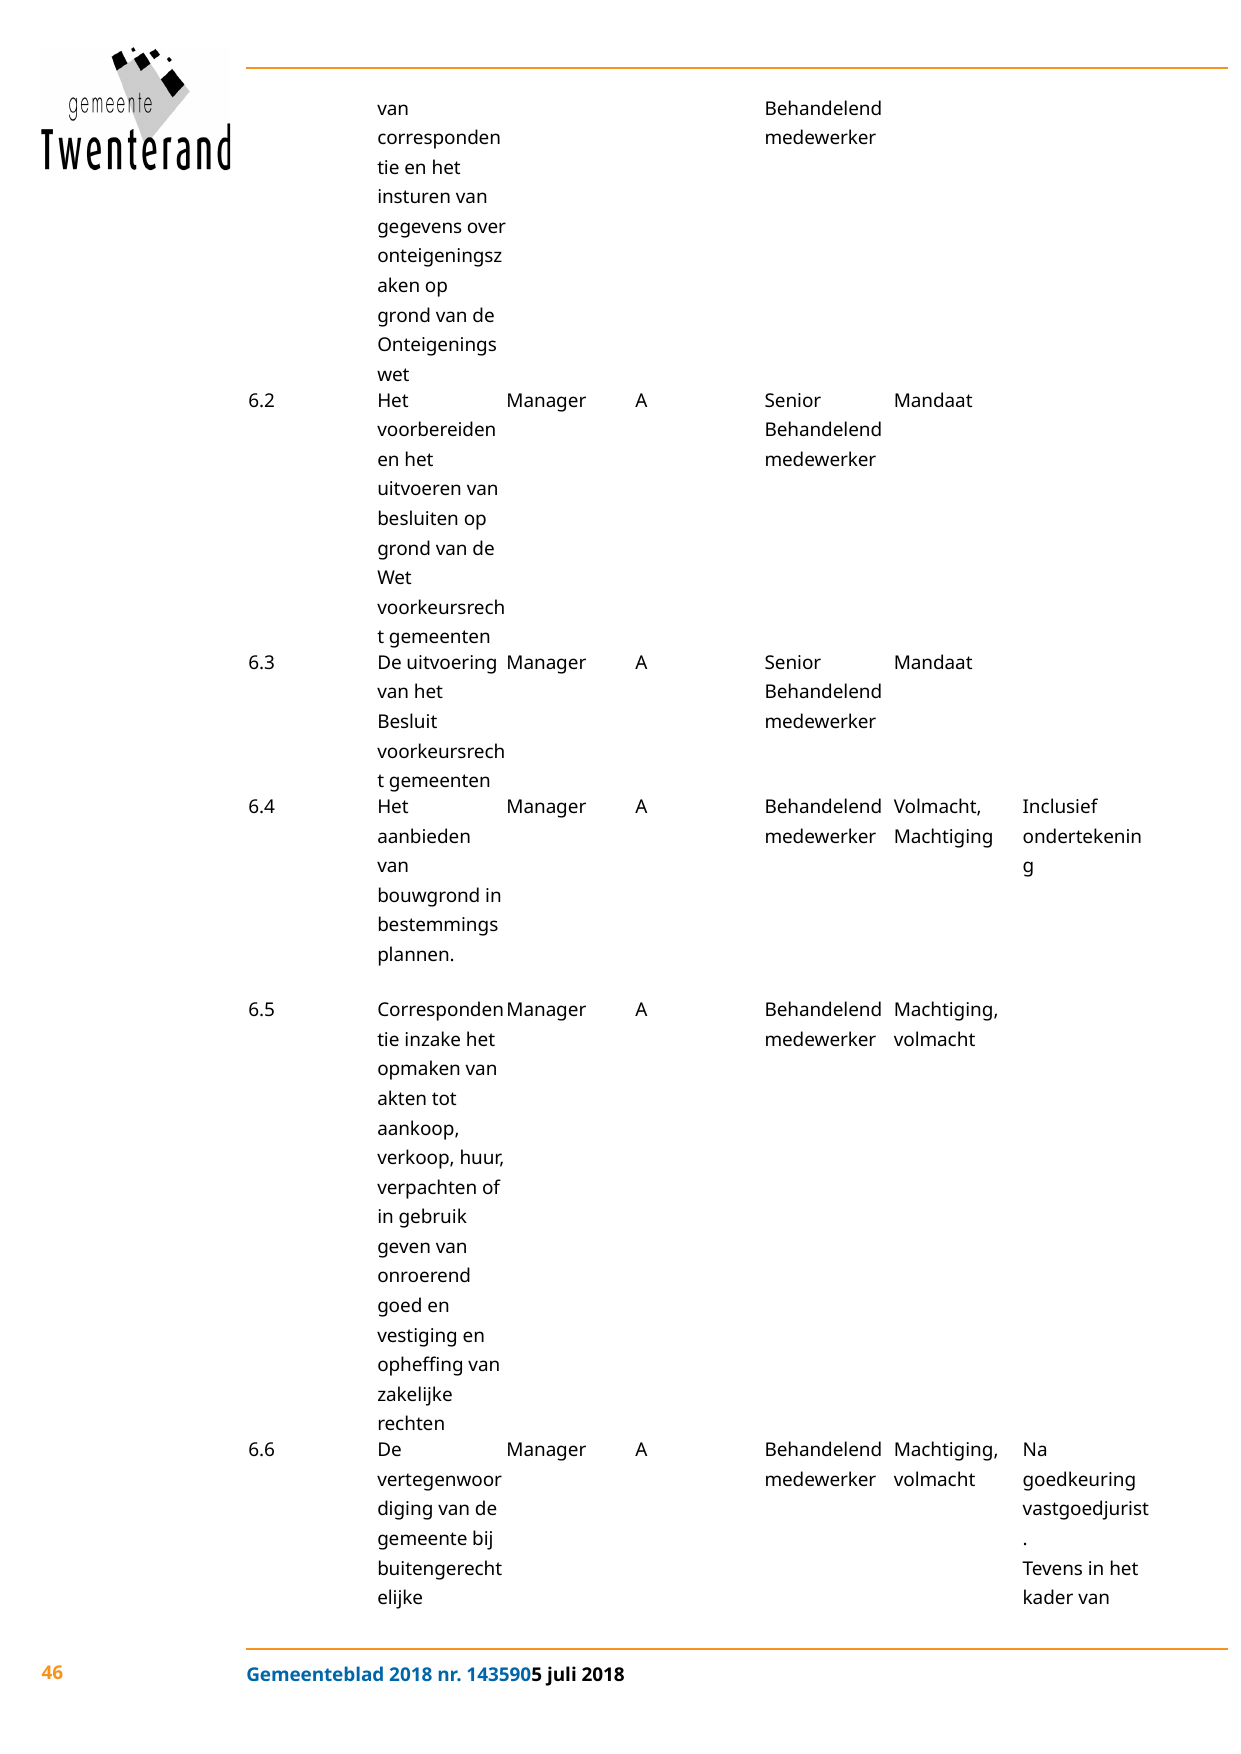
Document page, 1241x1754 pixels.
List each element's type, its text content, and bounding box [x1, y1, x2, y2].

table_cell Senior Behandelend medewerker [764, 387, 893, 649]
table_cell Mandaat [894, 649, 1022, 793]
table_cell Machtiging, volmacht [894, 1436, 1022, 1610]
table_cell Behandelend medewerker [764, 996, 893, 1436]
table_cell Correspondentie inzake het opmaken van akten tot aankoop, verkoop, huur, verpachten of in gebruik geven van onroerend goed en vestiging en opheffing van zakelijke rechten [377, 996, 506, 1436]
table_cell [1023, 387, 1152, 649]
table_cell De vertegenwoordiging van de gemeente bij buitengerechtelijke [377, 1436, 506, 1610]
table_cell Manager [506, 649, 635, 793]
table_cell 6.3 [248, 649, 377, 793]
table_cell A [635, 387, 764, 649]
table_cell Manager [506, 387, 635, 649]
table_cell [894, 95, 1022, 387]
table_cell A [635, 1436, 764, 1610]
table_cell A [635, 996, 764, 1436]
table_cell Manager [506, 996, 635, 1436]
table_cell A [635, 649, 764, 793]
table_cell De uitvoering van het Besluit voorkeursrecht gemeenten [377, 649, 506, 793]
table_cell Na goedkeuring vastgoedjurist. Tevens in het kader van [1023, 1436, 1152, 1610]
table_cell 6.6 [248, 1436, 377, 1610]
table_cell Machtiging, volmacht [894, 996, 1022, 1436]
table_cell 6.2 [248, 387, 377, 649]
table_cell Behandelend medewerker [764, 95, 893, 387]
table_cell 6.4 [248, 793, 377, 996]
table_cell Volmacht, Machtiging [894, 793, 1022, 996]
table_cell [248, 95, 377, 387]
table_cell 6.5 [248, 996, 377, 1436]
table_cell Manager [506, 793, 635, 996]
table_cell Mandaat [894, 387, 1022, 649]
table_cell Het aanbieden van bouwgrond in bestemmingsplannen. [377, 793, 506, 996]
table_cell Inclusief ondertekening [1023, 793, 1152, 996]
table_cell van correspondentie en het insturen van gegevens over onteigeningszaken op grond van de Onteigeningswet [377, 95, 506, 387]
table_cell [1023, 649, 1152, 793]
table_cell A [635, 793, 764, 996]
table_cell Behandelend medewerker [764, 1436, 893, 1610]
table_cell Het voorbereiden en het uitvoeren van besluiten op grond van de Wet voorkeursrecht gemeenten [377, 387, 506, 649]
table_cell [1023, 996, 1152, 1436]
table_cell Senior Behandelend medewerker [764, 649, 893, 793]
table_cell [506, 95, 635, 387]
table_cell [1023, 95, 1152, 387]
table_cell Behandelend medewerker [764, 793, 893, 996]
table_cell [635, 95, 764, 387]
table_cell Manager [506, 1436, 635, 1610]
picture [41, 47, 231, 172]
